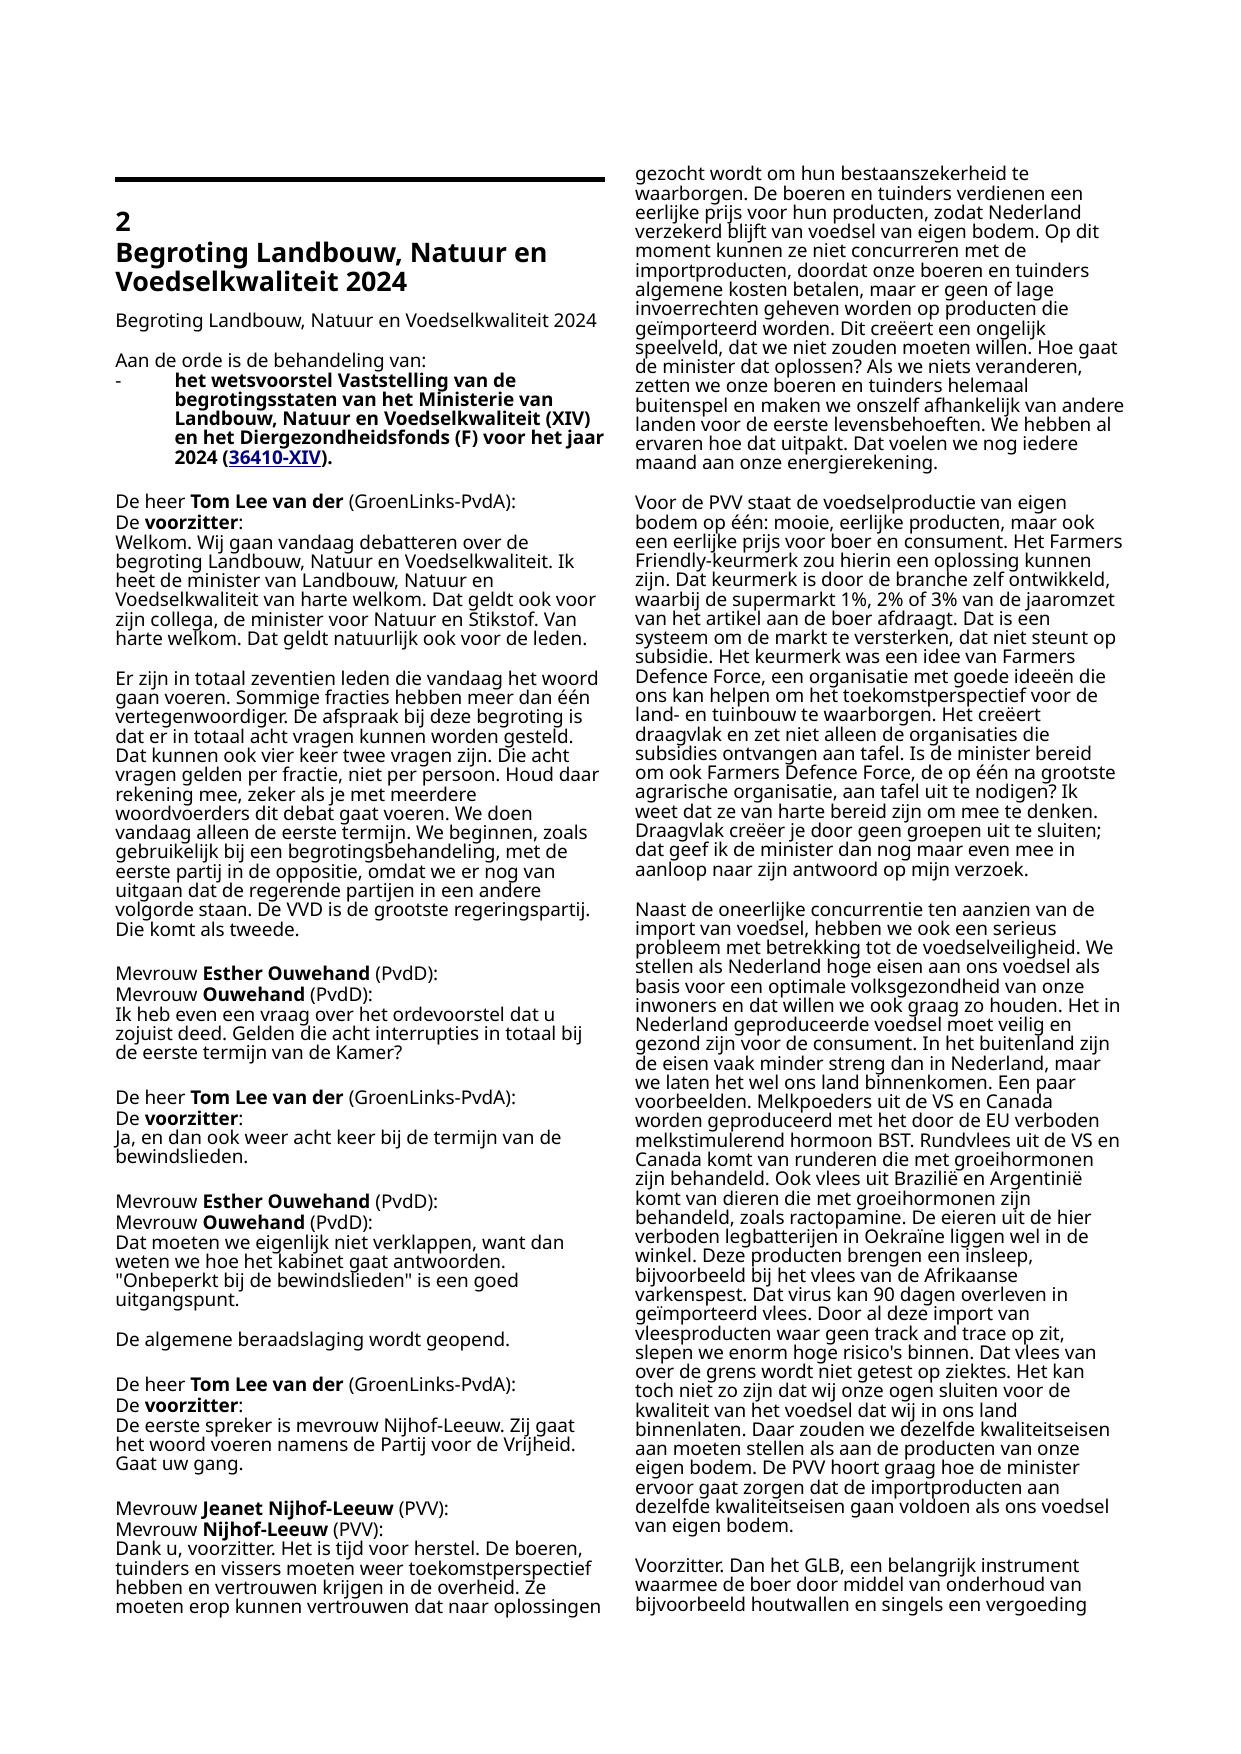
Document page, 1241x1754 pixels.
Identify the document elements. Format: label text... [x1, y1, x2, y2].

text Mevrouw Nijhof-Leeuw (PVV): [115, 1521, 605, 1540]
text Aan de orde is de behandeling van: [115, 352, 605, 372]
text Mevrouw Ouwehand (PvdD): [115, 1214, 605, 1234]
list het wetsvoorstel Vaststelling van de begrotingsstaten van het Ministerie van Landbouw, Natuur en Voedselkwaliteit (XIV) en het Diergezondheidsfonds (F) voor het jaar 2024 (36410-XIV). [115, 372, 605, 468]
text Ja, en dan ook weer acht keer bij de termijn van de bewindslieden. [115, 1129, 605, 1168]
text Mevrouw Jeanet Nijhof-Leeuw (PVV): [115, 1495, 605, 1521]
text Ik heb even een vraag over het ordevoorstel dat u zojuist deed. Gelden die acht interrupties in totaal bij de eerste termijn van de Kamer? [115, 1006, 605, 1063]
text De voorzitter: [115, 1397, 605, 1417]
text Dank u, voorzitter. Het is tijd voor herstel. De boeren, tuinders en vissers moeten weer toekomstperspectief hebben en vertrouwen krijgen in de overheid. Ze moeten erop kunnen vertrouwen dat naar oplossingen [115, 1540, 605, 1617]
text De voorzitter: [115, 514, 605, 534]
text De heer Tom Lee van der (GroenLinks-PvdA): [115, 489, 605, 514]
text Begroting Landbouw, Natuur en Voedselkwaliteit 2024 [115, 239, 605, 312]
text De heer Tom Lee van der (GroenLinks-PvdA): [115, 1084, 605, 1110]
text Welkom. Wij gaan vandaag debatteren over de begroting Landbouw, Natuur en Voedselkwaliteit. Ik heet de minister van Landbouw, Natuur en Voedselkwaliteit van harte welkom. Dat geldt ook voor zijn collega, de minister voor Natuur en Stikstof. Van harte welkom. Dat geldt natuurlijk ook voor de leden. [115, 534, 605, 649]
text Naast de oneerlijke concurrentie ten aanzien van de import van voedsel, hebben we ook een serieus probleem met betrekking tot de voedselveiligheid. We stellen als Nederland hoge eisen aan ons voedsel als basis voor een optimale volksgezondheid van onze inwoners en dat willen we ook graag zo houden. Het in Nederland geproduceerde voedsel moet veilig en gezond zijn voor de consument. In het buitenland zijn de eisen vaak minder streng dan in Nederland, maar we laten het wel ons land binnenkomen. Een paar voorbeelden. Melkpoeders uit de VS en Canada worden geproduceerd met het door de EU verboden melkstimulerend hormoon BST. Rundvlees uit de VS en Canada komt van runderen die met groeihormonen zijn behandeld. Ook vlees uit Brazilië en Argentinië komt van dieren die met groeihormonen zijn behandeld, zoals ractopamine. De eieren uit de hier verboden legbatterijen in Oekraïne liggen wel in de winkel. Deze producten brengen een insleep, bijvoorbeeld bij het vlees van de Afrikaanse varkenspest. Dat virus kan 90 dagen overleven in geïmporteerd vlees. Door al deze import van vleesproducten waar geen track and trace op zit, slepen we enorm hoge risico's binnen. Dat vlees van over de grens wordt niet getest op ziektes. Het kan toch niet zo zijn dat wij onze ogen sluiten voor de kwaliteit van het voedsel dat wij in ons land binnenlaten. Daar zouden we dezelfde kwaliteitseisen aan moeten stellen als aan de producten van onze eigen bodem. De PVV hoort graag hoe de minister ervoor gaat zorgen dat de importproducten aan dezelfde kwaliteitseisen gaan voldoen als ons voedsel van eigen bodem. [635, 901, 1125, 1536]
text Voor de PVV staat de voedselproductie van eigen bodem op één: mooie, eerlijke producten, maar ook een eerlijke prijs voor boer en consument. Het Farmers Friendly-keurmerk zou hierin een oplossing kunnen zijn. Dat keurmerk is door de branche zelf ontwikkeld, waarbij de supermarkt 1%, 2% of 3% van de jaaromzet van het artikel aan de boer afdraagt. Dat is een systeem om de markt te versterken, dat niet steunt op subsidie. Het keurmerk was een idee van Farmers Defence Force, een organisatie met goede ideeën die ons kan helpen om het toekomstperspectief voor de land- en tuinbouw te waarborgen. Het creëert draagvlak en zet niet alleen de organisaties die subsidies ontvangen aan tafel. Is de minister bereid om ook Farmers Defence Force, de op één na grootste agrarische organisatie, aan tafel uit te nodigen? Ik weet dat ze van harte bereid zijn om mee te denken. Draagvlak creëer je door geen groepen uit te sluiten; dat geef ik de minister dan nog maar even mee in aanloop naar zijn antwoord op mijn verzoek. [635, 494, 1125, 880]
text Mevrouw Esther Ouwehand (PvdD): [115, 1189, 605, 1214]
text Voorzitter. Dan het GLB, een belangrijk instrument waarmee de boer door middel van onderhoud van bijvoorbeeld houtwallen en singels een vergoeding [635, 1557, 1125, 1615]
text gezocht wordt om hun bestaanszekerheid te waarborgen. De boeren en tuinders verdienen een eerlijke prijs voor hun producten, zodat Nederland verzekerd blijft van voedsel van eigen bodem. Op dit moment kunnen ze niet concurreren met de importproducten, doordat onze boeren en tuinders algemene kosten betalen, maar er geen of lage invoerrechten geheven worden op producten die geïmporteerd worden. Dit creëert een ongelijk speelveld, dat we niet zouden moeten willen. Hoe gaat de minister dat oplossen? Als we niets veranderen, zetten we onze boeren en tuinders helemaal buitenspel en maken we onszelf afhankelijk van andere landen voor de eerste levensbehoeften. We hebben al ervaren hoe dat uitpakt. Dat voelen we nog iedere maand aan onze energierekening. [635, 165, 1125, 474]
text Mevrouw Ouwehand (PvdD): [115, 986, 605, 1006]
text Dat moeten we eigenlijk niet verklappen, want dan weten we hoe het kabinet gaat antwoorden. "Onbeperkt bij de bewindslieden" is een goed uitgangspunt. [115, 1234, 605, 1311]
text De eerste spreker is mevrouw Nijhof-Leeuw. Zij gaat het woord voeren namens de Partij voor de Vrijheid. Gaat uw gang. [115, 1417, 605, 1474]
text De voorzitter: [115, 1110, 605, 1129]
text Er zijn in totaal zeventien leden die vandaag het woord gaan voeren. Sommige fracties hebben meer dan één vertegenwoordiger. De afspraak bij deze begroting is dat er in totaal acht vragen kunnen worden gesteld. Dat kunnen ook vier keer twee vragen zijn. Die acht vragen gelden per fractie, niet per persoon. Houd daar rekening mee, zeker als je met meerdere woordvoerders dit debat gaat voeren. We doen vandaag alleen de eerste termijn. We beginnen, zoals gebruikelijk bij een begrotingsbehandeling, met de eerste partij in de oppositie, omdat we er nog van uitgaan dat de regerende partijen in een andere volgorde staan. De VVD is de grootste regeringspartij. Die komt als tweede. [115, 670, 605, 940]
text De heer Tom Lee van der (GroenLinks-PvdA): [115, 1372, 605, 1397]
text De algemene beraadslaging wordt geopend. [115, 1331, 605, 1351]
text Mevrouw Esther Ouwehand (PvdD): [115, 961, 605, 986]
text 2 [115, 203, 605, 239]
text Begroting Landbouw, Natuur en Voedselkwaliteit 2024 [115, 312, 605, 332]
